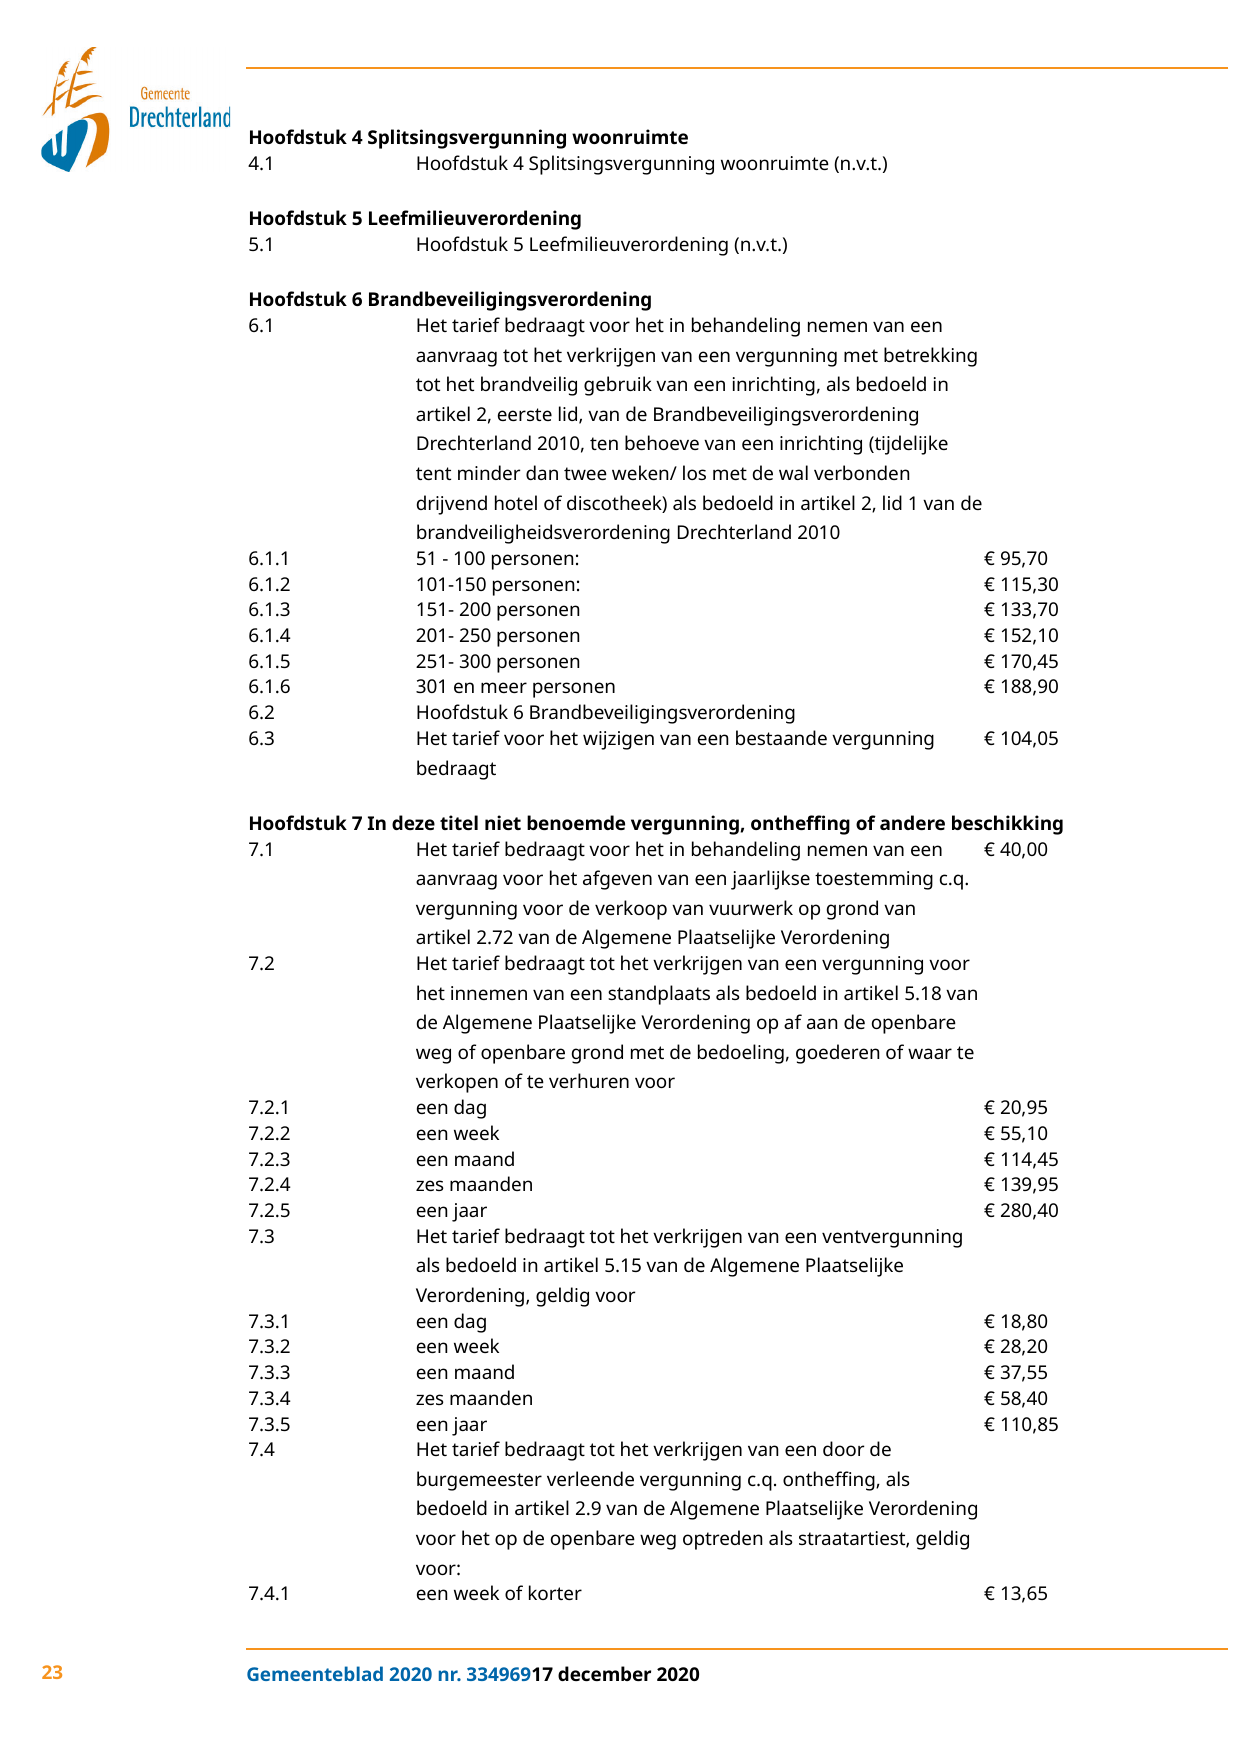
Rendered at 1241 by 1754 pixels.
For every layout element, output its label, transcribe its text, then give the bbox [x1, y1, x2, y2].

table_cell 7.3.2 [248, 1334, 416, 1359]
table_cell € 280,40 [984, 1197, 1152, 1223]
table_cell 7.2.4 [248, 1171, 416, 1197]
table_cell 5.1 [248, 231, 416, 257]
table_cell 6.1.5 [248, 648, 416, 674]
table_cell € 20,95 [984, 1094, 1152, 1120]
table_cell een week of korter [416, 1581, 984, 1606]
table_cell [984, 150, 1152, 176]
table_cell € 115,30 [984, 571, 1152, 596]
table_cell € 104,05 [984, 725, 1152, 780]
table_cell 7.3.3 [248, 1359, 416, 1385]
table_cell € 13,65 [984, 1581, 1152, 1606]
table_cell Het tarief bedraagt tot het verkrijgen van een ventvergunning als bedoeld in artikel 5.15 van de Algemene Plaatselijke Verordening, geldig voor [416, 1223, 984, 1308]
table_cell € 28,20 [984, 1334, 1152, 1359]
table_cell zes maanden [416, 1171, 984, 1197]
table_cell 151- 200 personen [416, 596, 984, 622]
table_cell 7.3.1 [248, 1308, 416, 1333]
picture [41, 47, 231, 172]
table_cell 7.3 [248, 1223, 416, 1308]
table_cell een dag [416, 1094, 984, 1120]
table_cell Het tarief bedraagt tot het verkrijgen van een vergunning voor het innemen van een standplaats als bedoeld in artikel 5.18 van de Algemene Plaatselijke Verordening op af aan de openbare weg of openbare grond met de bedoeling, goederen of waar te verkopen of te verhuren voor [416, 950, 984, 1094]
table_cell 301 en meer personen [416, 674, 984, 699]
table_cell een maand [416, 1359, 984, 1385]
table_cell 6.1.3 [248, 596, 416, 622]
table_cell een week [416, 1334, 984, 1359]
table_cell 6.1 [248, 312, 416, 545]
table_cell 7.2 [248, 950, 416, 1094]
table_cell 7.2.1 [248, 1094, 416, 1120]
table_cell 6.1.1 [248, 545, 416, 571]
table_cell [984, 950, 1152, 1094]
table_cell een jaar [416, 1411, 984, 1436]
table_cell € 110,85 [984, 1411, 1152, 1436]
table_cell 6.1.6 [248, 674, 416, 699]
table_cell Het tarief bedraagt voor het in behandeling nemen van een aanvraag voor het afgeven van een jaarlijkse toestemming c.q. vergunning voor de verkoop van vuurwerk op grond van artikel 2.72 van de Algemene Plaatselijke Verordening [416, 836, 984, 950]
table_cell € 58,40 [984, 1385, 1152, 1411]
table_cell Hoofdstuk 7 In deze titel niet benoemde vergunning, ontheffing of andere beschikking [248, 780, 1152, 836]
table_cell Hoofdstuk 6 Brandbeveiligingsverordening [416, 699, 984, 725]
table_cell 7.2.5 [248, 1197, 416, 1223]
table_cell € 37,55 [984, 1359, 1152, 1385]
table_cell Hoofdstuk 4 Splitsingsvergunning woonruimte (n.v.t.) [416, 150, 984, 176]
table_cell Hoofdstuk 6 Brandbeveiligingsverordening [248, 257, 1152, 312]
table_cell 101-150 personen: [416, 571, 984, 596]
table_cell 51 - 100 personen: [416, 545, 984, 571]
table_cell 6.3 [248, 725, 416, 780]
table_cell [984, 699, 1152, 725]
table_cell 7.2.3 [248, 1146, 416, 1171]
table_cell 7.3.4 [248, 1385, 416, 1411]
table_cell € 133,70 [984, 596, 1152, 622]
table_cell 6.1.4 [248, 622, 416, 648]
table_cell € 152,10 [984, 622, 1152, 648]
table_cell een week [416, 1120, 984, 1146]
table_cell 7.4.1 [248, 1581, 416, 1606]
table_cell Hoofdstuk 5 Leefmilieuverordening (n.v.t.) [416, 231, 984, 257]
table_cell € 139,95 [984, 1171, 1152, 1197]
table_cell een dag [416, 1308, 984, 1333]
table_cell zes maanden [416, 1385, 984, 1411]
table_cell Het tarief bedraagt voor het in behandeling nemen van een aanvraag tot het verkrijgen van een vergunning met betrekking tot het brandveilig gebruik van een inrichting, als bedoeld in artikel 2, eerste lid, van de Brandbeveiligingsverordening Drechterland 2010, ten behoeve van een inrichting (tijdelijke tent minder dan twee weken/ los met de wal verbonden drijvend hotel of discotheek) als bedoeld in artikel 2, lid 1 van de brandveiligheidsverordening Drechterland 2010 [416, 312, 984, 545]
table_cell Het tarief voor het wijzigen van een bestaande vergunning bedraagt [416, 725, 984, 780]
table_cell 7.1 [248, 836, 416, 950]
table_cell Hoofdstuk 5 Leefmilieuverordening [248, 176, 1152, 231]
table_cell 6.2 [248, 699, 416, 725]
table_cell € 95,70 [984, 545, 1152, 571]
table_cell [984, 312, 1152, 545]
table_cell € 170,45 [984, 648, 1152, 674]
table_cell € 114,45 [984, 1146, 1152, 1171]
table_cell Het tarief bedraagt tot het verkrijgen van een door de burgemeester verleende vergunning c.q. ontheffing, als bedoeld in artikel 2.9 van de Algemene Plaatselijke Verordening voor het op de openbare weg optreden als straatartiest, geldig voor: [416, 1436, 984, 1581]
table_cell 201- 250 personen [416, 622, 984, 648]
table_cell [984, 1223, 1152, 1308]
table_cell € 18,80 [984, 1308, 1152, 1333]
table_cell 6.1.2 [248, 571, 416, 596]
picture [226, 115, 231, 124]
table_cell 7.3.5 [248, 1411, 416, 1436]
picture [41, 158, 64, 172]
table_cell [984, 1436, 1152, 1581]
table_cell 7.4 [248, 1436, 416, 1581]
table_cell 7.2.2 [248, 1120, 416, 1146]
table_cell 4.1 [248, 150, 416, 176]
table_cell € 188,90 [984, 674, 1152, 699]
table_cell € 40,00 [984, 836, 1152, 950]
table_cell [984, 231, 1152, 257]
table_cell een maand [416, 1146, 984, 1171]
table_cell een jaar [416, 1197, 984, 1223]
table_cell 251- 300 personen [416, 648, 984, 674]
table_cell Hoofdstuk 4 Splitsingsvergunning woonruimte [248, 95, 1152, 150]
table_cell € 55,10 [984, 1120, 1152, 1146]
